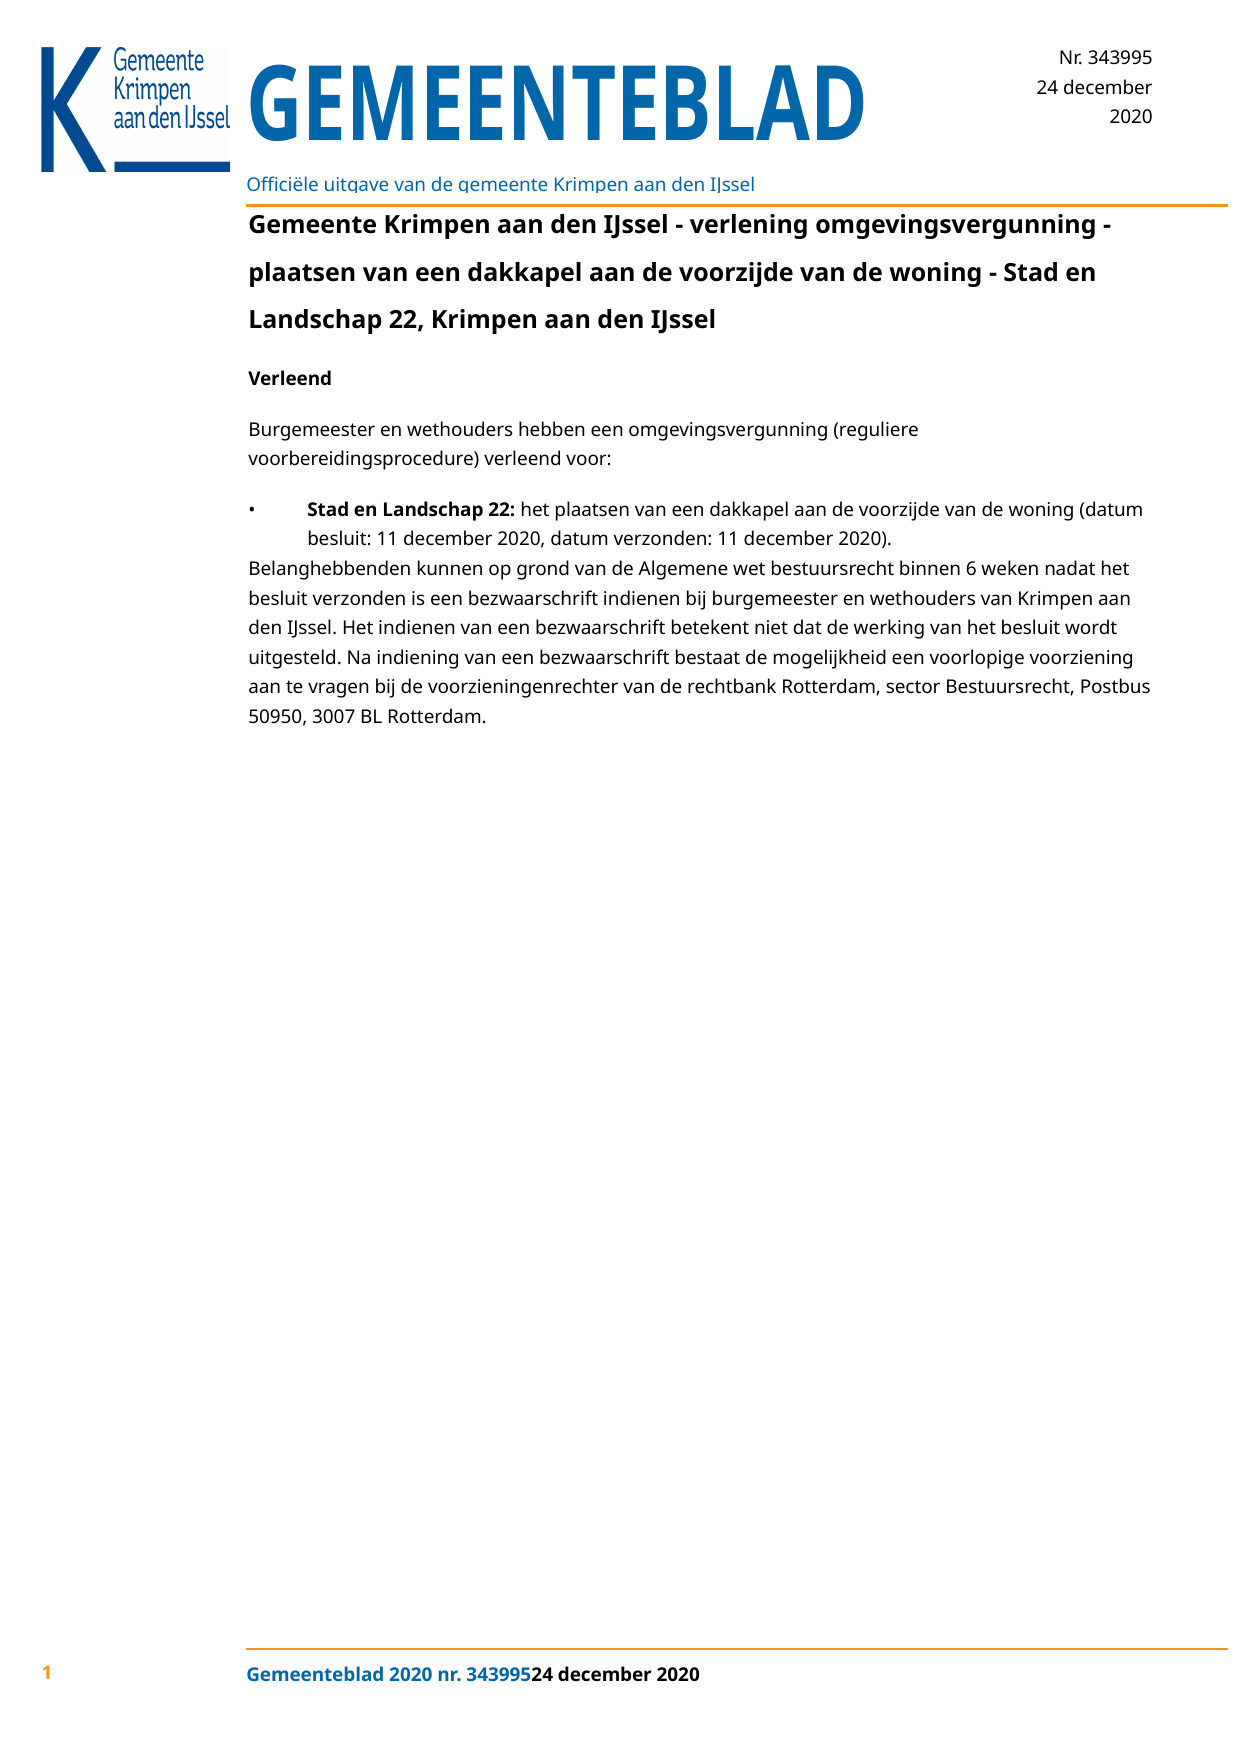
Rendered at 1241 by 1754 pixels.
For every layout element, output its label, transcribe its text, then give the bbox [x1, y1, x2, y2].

text Gemeente Krimpen aan den IJssel - verlening omgevingsvergunning - plaatsen van een dakkapel aan de voorzijde van de woning - Stad en Landschap 22, Krimpen aan den IJssel [248, 207, 1152, 336]
text Belanghebbenden kunnen op grond van de Algemene wet bestuursrecht binnen 6 weken nadat het besluit verzonden is een bezwaarschrift indienen bij burgemeester en wethouders van Krimpen aan den IJssel. Het indienen van een bezwaarschrift betekent niet dat de werking van het besluit wordt uitgesteld. Na indiening van een bezwaarschrift bestaat de mogelijkheid een voorlopige voorziening aan te vragen bij de voorzieningenrechter van de rechtbank Rotterdam, sector Bestuursrecht, Postbus 50950, 3007 BL Rotterdam. [248, 555, 1152, 729]
list Stad en Landschap 22: het plaatsen van een dakkapel aan de voorzijde van de woning (datum besluit: 11 december 2020, datum verzonden: 11 december 2020). [248, 496, 1152, 551]
text Burgemeester en wethouders hebben een omgevingsvergunning (reguliere voorbereidingsprocedure) verleend voor: [248, 416, 1152, 471]
text Verleend [248, 366, 1152, 391]
picture [41, 47, 231, 172]
